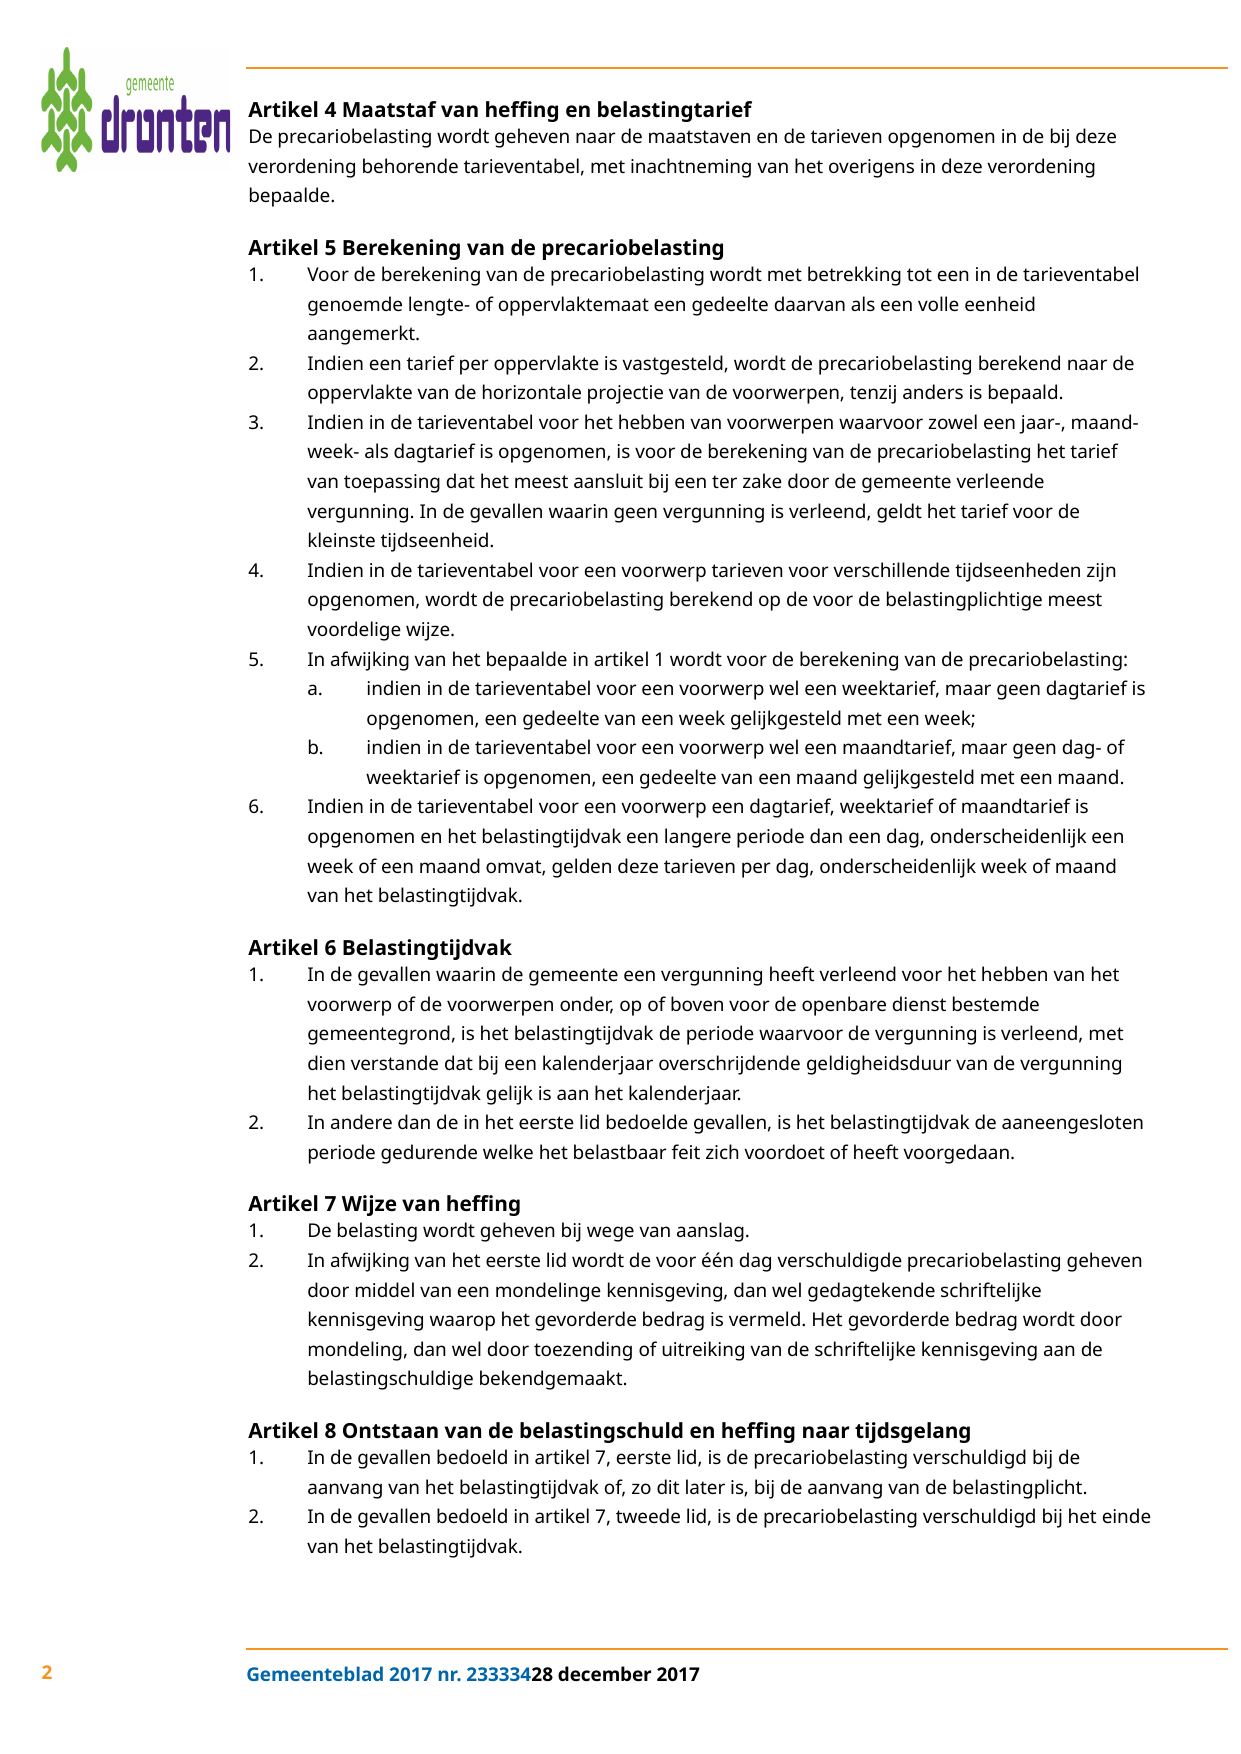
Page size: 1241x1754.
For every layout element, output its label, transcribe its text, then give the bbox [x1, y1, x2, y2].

list Indien in de tarieventabel voor een voorwerp een dagtarief, weektarief of maandtarief is opgenomen en het belastingtijdvak een langere periode dan een dag, onderscheidenlijk een week of een maand omvat, gelden deze tarieven per dag, onderscheidenlijk week of maand van het belastingtijdvak. [248, 794, 1152, 908]
list indien in de tarieventabel voor een voorwerp wel een weektarief, maar geen dagtarief is opgenomen, een gedeelte van een week gelijkgesteld met een week; [307, 675, 1152, 731]
picture [41, 47, 231, 172]
list indien in de tarieventabel voor een voorwerp wel een maandtarief, maar geen dag- of weektarief is opgenomen, een gedeelte van een maand gelijkgesteld met een maand. [307, 734, 1152, 790]
text Artikel 8 Ontstaan van de belastingschuld en heffing naar tijdsgelang [248, 1416, 1152, 1444]
list In de gevallen waarin de gemeente een vergunning heeft verleend voor het hebben van het voorwerp of de voorwerpen onder, op of boven voor de openbare dienst bestemde gemeentegrond, is het belastingtijdvak de periode waarvoor de vergunning is verleend, met dien verstande dat bij een kalenderjaar overschrijdende geldigheidsduur van de vergunning het belastingtijdvak gelijk is aan het kalenderjaar. [248, 961, 1152, 1105]
list In de gevallen bedoeld in artikel 7, eerste lid, is de precariobelasting verschuldigd bij de aanvang van het belastingtijdvak of, zo dit later is, bij de aanvang van de belastingplicht. [248, 1444, 1152, 1500]
list Indien in de tarieventabel voor een voorwerp tarieven voor verschillende tijdseenheden zijn opgenomen, wordt de precariobelasting berekend op de voor de belastingplichtige meest voordelige wijze. [248, 557, 1152, 642]
list In de gevallen bedoeld in artikel 7, tweede lid, is de precariobelasting verschuldigd bij het einde van het belastingtijdvak. [248, 1504, 1152, 1559]
text Artikel 4 Maatstaf van heffing en belastingtarief [248, 95, 1152, 123]
list In andere dan de in het eerste lid bedoelde gevallen, is het belastingtijdvak de aaneengesloten periode gedurende welke het belastbaar feit zich voordoet of heeft voorgedaan. [248, 1109, 1152, 1164]
list In afwijking van het bepaalde in artikel 1 wordt voor de berekening van de precariobelasting: [248, 646, 1152, 672]
text De precariobelasting wordt geheven naar de maatstaven en de tarieven opgenomen in de bij deze verordening behorende tarieventabel, met inachtneming van het overigens in deze verordening bepaalde. [248, 123, 1152, 208]
list Indien een tarief per oppervlakte is vastgesteld, wordt de precariobelasting berekend naar de oppervlakte van de horizontale projectie van de voorwerpen, tenzij anders is bepaald. [248, 350, 1152, 405]
text Artikel 7 Wijze van heffing [248, 1189, 1152, 1218]
list De belasting wordt geheven bij wege van aanslag. [248, 1218, 1152, 1243]
list Indien in de tarieventabel voor het hebben van voorwerpen waarvoor zowel een jaar-, maand- week- als dagtarief is opgenomen, is voor de berekening van de precariobelasting het tarief van toepassing dat het meest aansluit bij een ter zake door de gemeente verleende vergunning. In de gevallen waarin geen vergunning is verleend, geldt het tarief voor de kleinste tijdseenheid. [248, 409, 1152, 553]
list In afwijking van het eerste lid wordt de voor één dag verschuldigde precariobelasting geheven door middel van een mondelinge kennisgeving, dan wel gedagtekende schriftelijke kennisgeving waarop het gevorderde bedrag is vermeld. Het gevorderde bedrag wordt door mondeling, dan wel door toezending of uitreiking van de schriftelijke kennisgeving aan de belastingschuldige bekendgemaakt. [248, 1247, 1152, 1391]
text Artikel 6 Belastingtijdvak [248, 933, 1152, 961]
list Voor de berekening van de precariobelasting wordt met betrekking tot een in de tarieventabel genoemde lengte- of oppervlaktemaat een gedeelte daarvan als een volle eenheid aangemerkt. [248, 261, 1152, 346]
text Artikel 5 Berekening van de precariobelasting [248, 233, 1152, 261]
